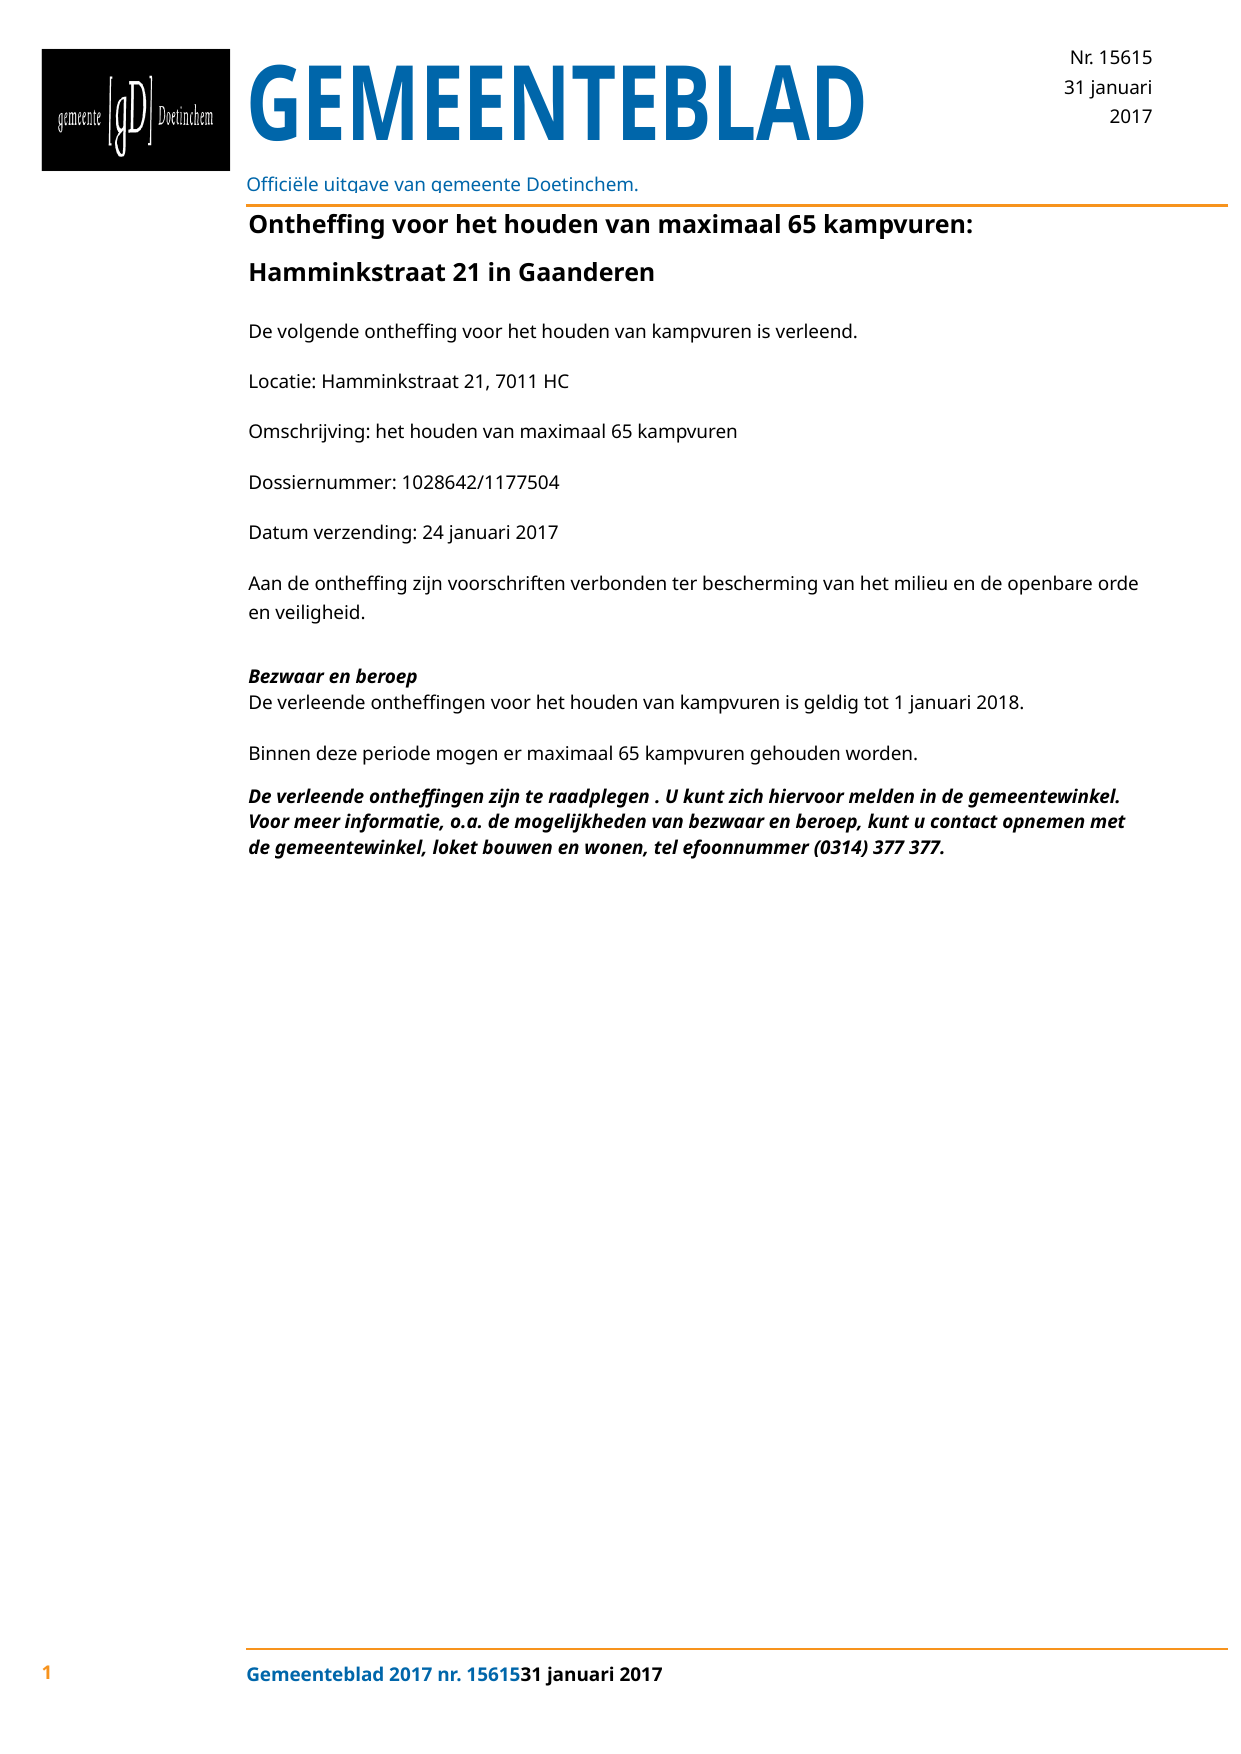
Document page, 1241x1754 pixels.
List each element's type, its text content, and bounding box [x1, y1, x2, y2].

picture [41, 47, 231, 172]
text Aan de ontheffing zijn voorschriften verbonden ter bescherming van het milieu en de openbare orde en veiligheid. [248, 570, 1152, 625]
text Ontheffing voor het houden van maximaal 65 kampvuren: Hamminkstraat 21 in Gaanderen [248, 207, 1152, 288]
text De verleende ontheffingen zijn te raadplegen . U kunt zich hiervoor melden in de gemeentewinkel. Voor meer informatie, o.a. de mogelijkheden van bezwaar en beroep, kunt u contact opnemen met de gemeentewinkel, loket bouwen en wonen, tel efoonnummer (0314) 377 377. [248, 783, 1152, 860]
text Bezwaar en beroep [248, 663, 1152, 689]
text Omschrijving: het houden van maximaal 65 kampvuren [248, 419, 1152, 444]
text De volgende ontheffing voor het houden van kampvuren is verleend. [248, 318, 1152, 344]
text Dossiernummer: 1028642/1177504 [248, 469, 1152, 495]
text De verleende ontheffingen voor het houden van kampvuren is geldig tot 1 januari 2018. [248, 689, 1152, 715]
text Datum verzending: 24 januari 2017 [248, 519, 1152, 545]
text Locatie: Hamminkstraat 21, 7011 HC [248, 368, 1152, 394]
text Binnen deze periode mogen er maximaal 65 kampvuren gehouden worden. [248, 740, 1152, 765]
